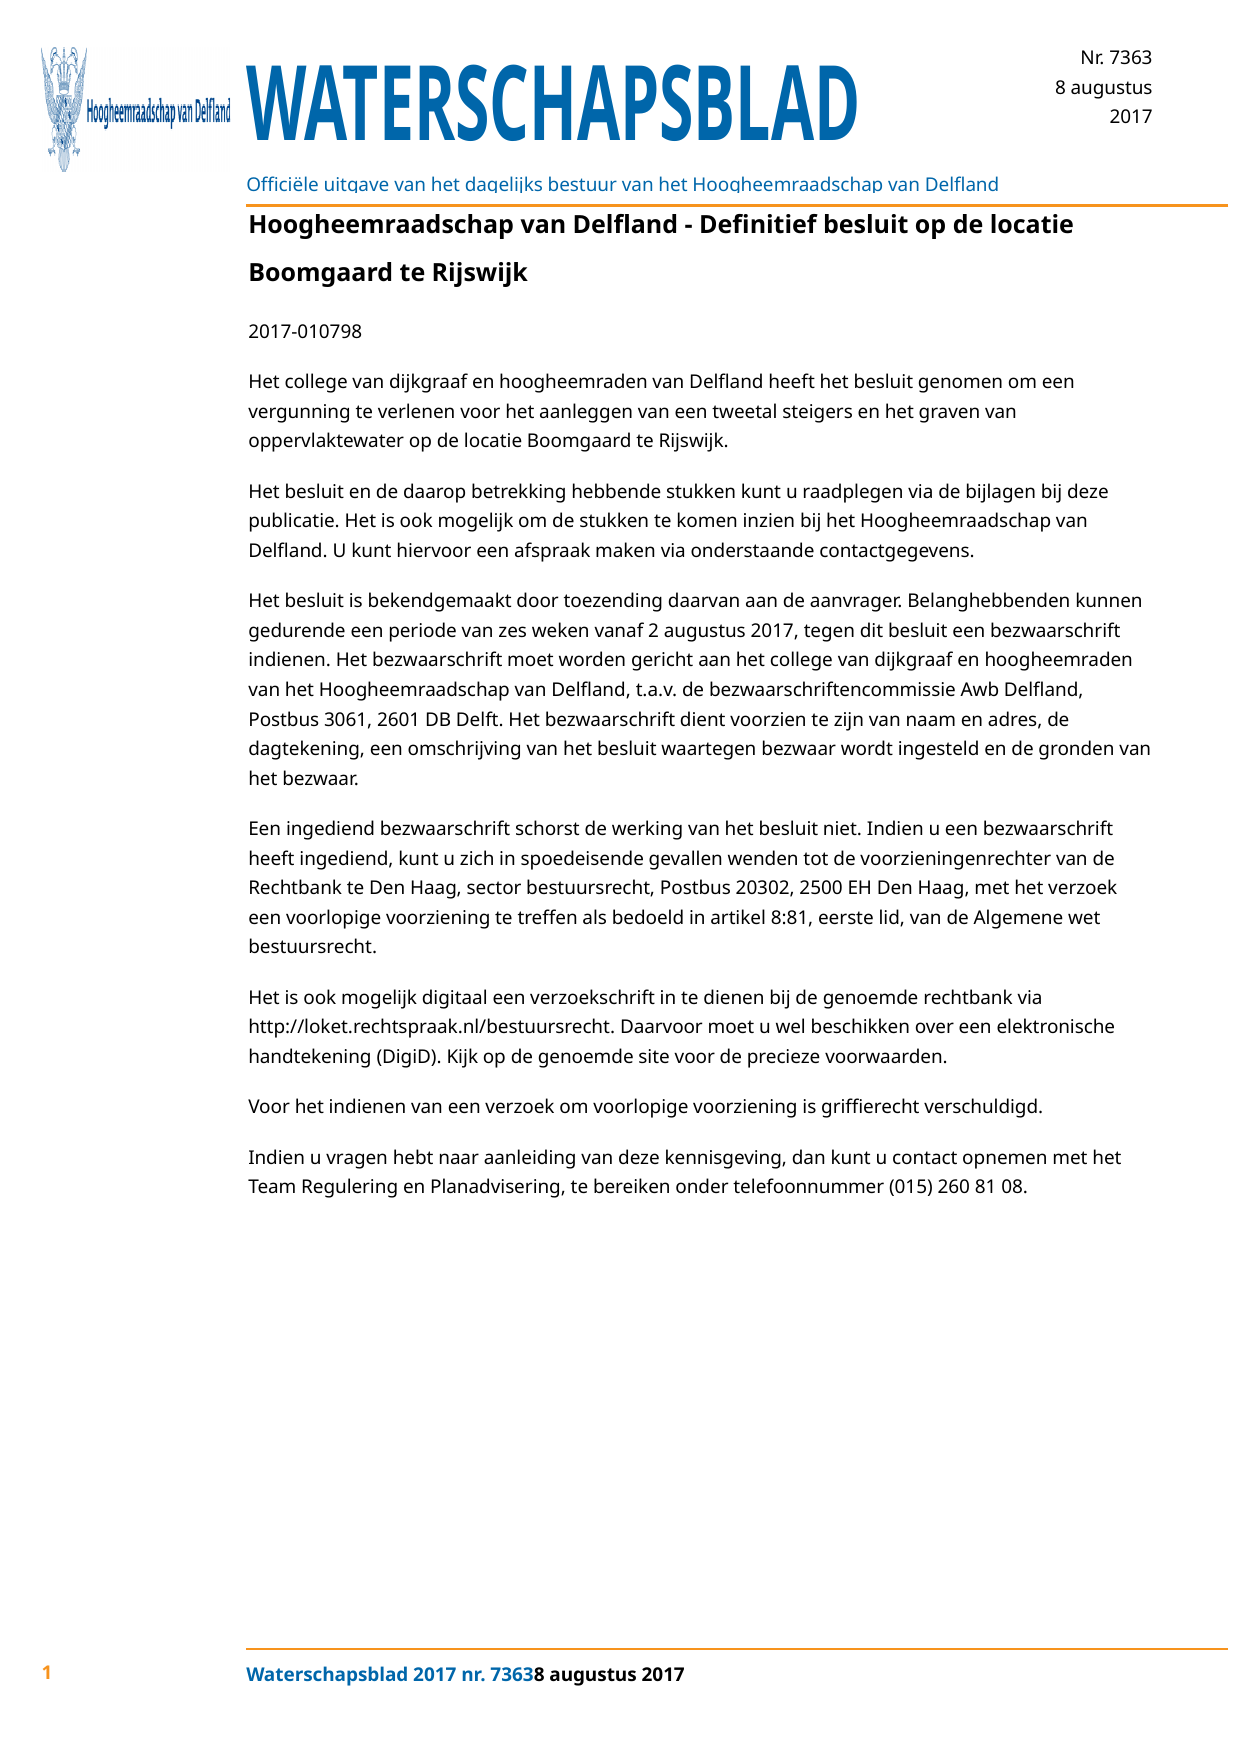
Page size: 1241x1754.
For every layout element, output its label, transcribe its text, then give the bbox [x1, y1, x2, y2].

text Het is ook mogelijk digitaal een verzoekschrift in te dienen bij de genoemde rechtbank via http://loket.rechtspraak.nl/bestuursrecht. Daarvoor moet u wel beschikken over een elektronische handtekening (DigiD). Kijk op de genoemde site voor de precieze voorwaarden. [248, 984, 1152, 1069]
text Het college van dijkgraaf en hoogheemraden van Delfland heeft het besluit genomen om een vergunning te verlenen voor het aanleggen van een tweetal steigers en het graven van oppervlaktewater op de locatie Boomgaard te Rijswijk. [248, 368, 1152, 453]
text Voor het indienen van een verzoek om voorlopige voorziening is griffierecht verschuldigd. [248, 1094, 1152, 1119]
text Hoogheemraadschap van Delfland - Definitief besluit op de locatie Boomgaard te Rijswijk [248, 207, 1152, 288]
text Het besluit en de daarop betrekking hebbende stukken kunt u raadplegen via de bijlagen bij deze publicatie. Het is ook mogelijk om de stukken te komen inzien bij het Hoogheemraadschap van Delfland. U kunt hiervoor een afspraak maken via onderstaande contactgegevens. [248, 478, 1152, 563]
text Indien u vragen hebt naar aanleiding van deze kennisgeving, dan kunt u contact opnemen met het Team Regulering en Planadvisering, te bereiken onder telefoonnummer (015) 260 81 08. [248, 1144, 1152, 1199]
text 2017-010798 [248, 318, 1152, 344]
picture [41, 47, 231, 172]
text Het besluit is bekendgemaakt door toezending daarvan aan de aanvrager. Belanghebbenden kunnen gedurende een periode van zes weken vanaf 2 augustus 2017, tegen dit besluit een bezwaarschrift indienen. Het bezwaarschrift moet worden gericht aan het college van dijkgraaf en hoogheemraden van het Hoogheemraadschap van Delfland, t.a.v. de bezwaarschriftencommissie Awb Delfland, Postbus 3061, 2601 DB Delft. Het bezwaarschrift dient voorzien te zijn van naam en adres, de dagtekening, een omschrijving van het besluit waartegen bezwaar wordt ingesteld en de gronden van het bezwaar. [248, 587, 1152, 791]
text Een ingediend bezwaarschrift schorst de werking van het besluit niet. Indien u een bezwaarschrift heeft ingediend, kunt u zich in spoedeisende gevallen wenden tot de voorzieningenrechter van de Rechtbank te Den Haag, sector bestuursrecht, Postbus 20302, 2500 EH Den Haag, met het verzoek een voorlopige voorziening te treffen als bedoeld in artikel 8:81, eerste lid, van de Algemene wet bestuursrecht. [248, 815, 1152, 959]
